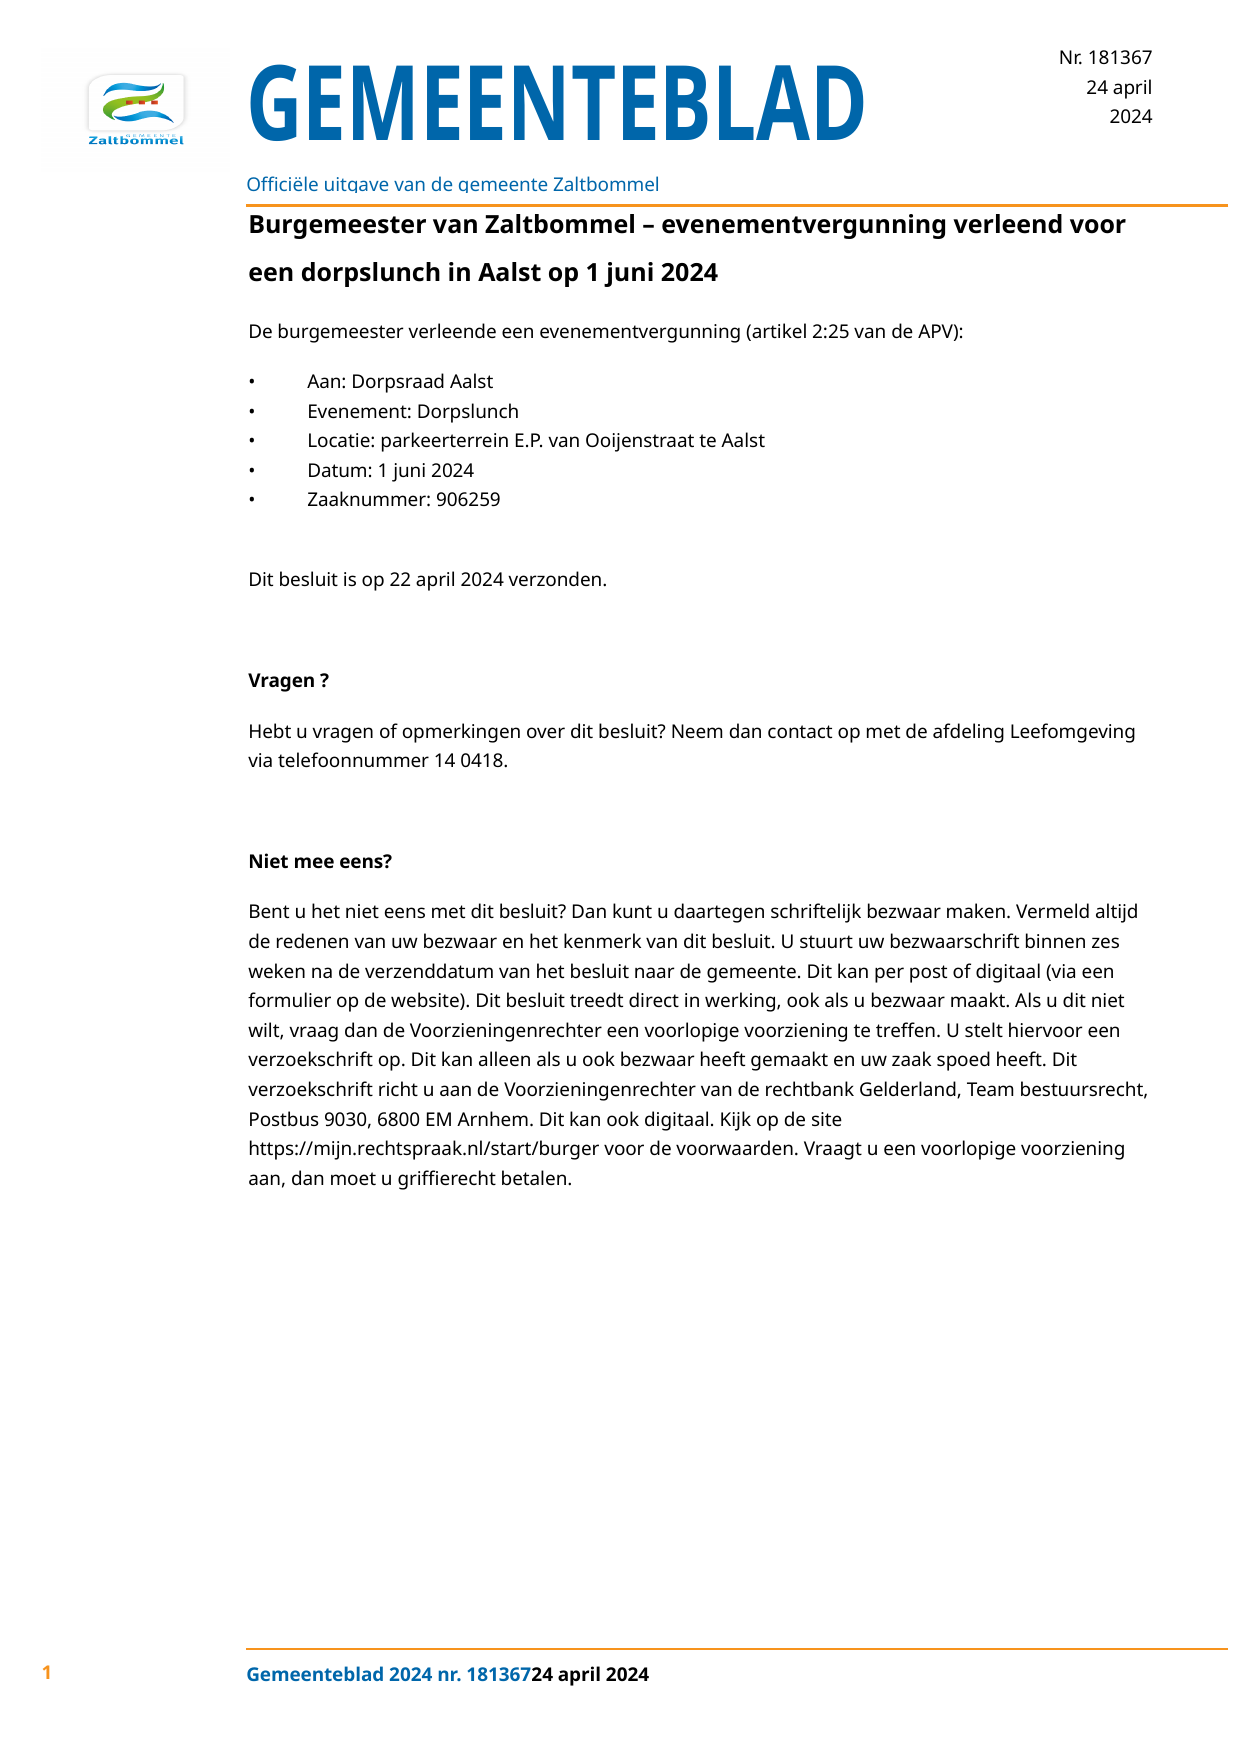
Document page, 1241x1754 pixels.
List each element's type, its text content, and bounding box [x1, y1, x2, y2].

text Niet mee eens? [248, 848, 1152, 874]
list Aan: Dorpsraad Aalst [248, 368, 1152, 394]
list Locatie: parkeerterrein E.P. van Ooijenstraat te Aalst [248, 427, 1152, 453]
text De burgemeester verleende een evenementvergunning (artikel 2:25 van de APV): [248, 318, 1152, 344]
list Zaaknummer: 906259 [248, 487, 1152, 512]
picture [41, 47, 231, 172]
text Dit besluit is op 22 april 2024 verzonden. [248, 567, 1152, 592]
text Vragen ? [248, 667, 1152, 693]
text Bent u het niet eens met dit besluit? Dan kunt u daartegen schriftelijk bezwaar maken. Vermeld altijd de redenen van uw bezwaar en het kenmerk van dit besluit. U stuurt uw bezwaarschrift binnen zes weken na de verzenddatum van het besluit naar de gemeente. Dit kan per post of digitaal (via een formulier op de website). Dit besluit treedt direct in werking, ook als u bezwaar maakt. Als u dit niet wilt, vraag dan de Voorzieningenrechter een voorlopige voorziening te treffen. U stelt hiervoor een verzoekschrift op. Dit kan alleen als u ook bezwaar heeft gemaakt en uw zaak spoed heeft. Dit verzoekschrift richt u aan de Voorzieningenrechter van de rechtbank Gelderland, Team bestuursrecht, Postbus 9030, 6800 EM Arnhem. Dit kan ook digitaal. Kijk op de site https://mijn.rechtspraak.nl/start/burger voor de voorwaarden. Vraagt u een voorlopige voorziening aan, dan moet u griffierecht betalen. [248, 899, 1152, 1191]
text Hebt u vragen of opmerkingen over dit besluit? Neem dan contact op met de afdeling Leefomgeving via telefoonnummer 14 0418. [248, 718, 1152, 773]
text Burgemeester van Zaltbommel – evenementvergunning verleend voor een dorpslunch in Aalst op 1 juni 2024 [248, 207, 1152, 288]
list Evenement: Dorpslunch [248, 398, 1152, 424]
list Datum: 1 juni 2024 [248, 457, 1152, 483]
